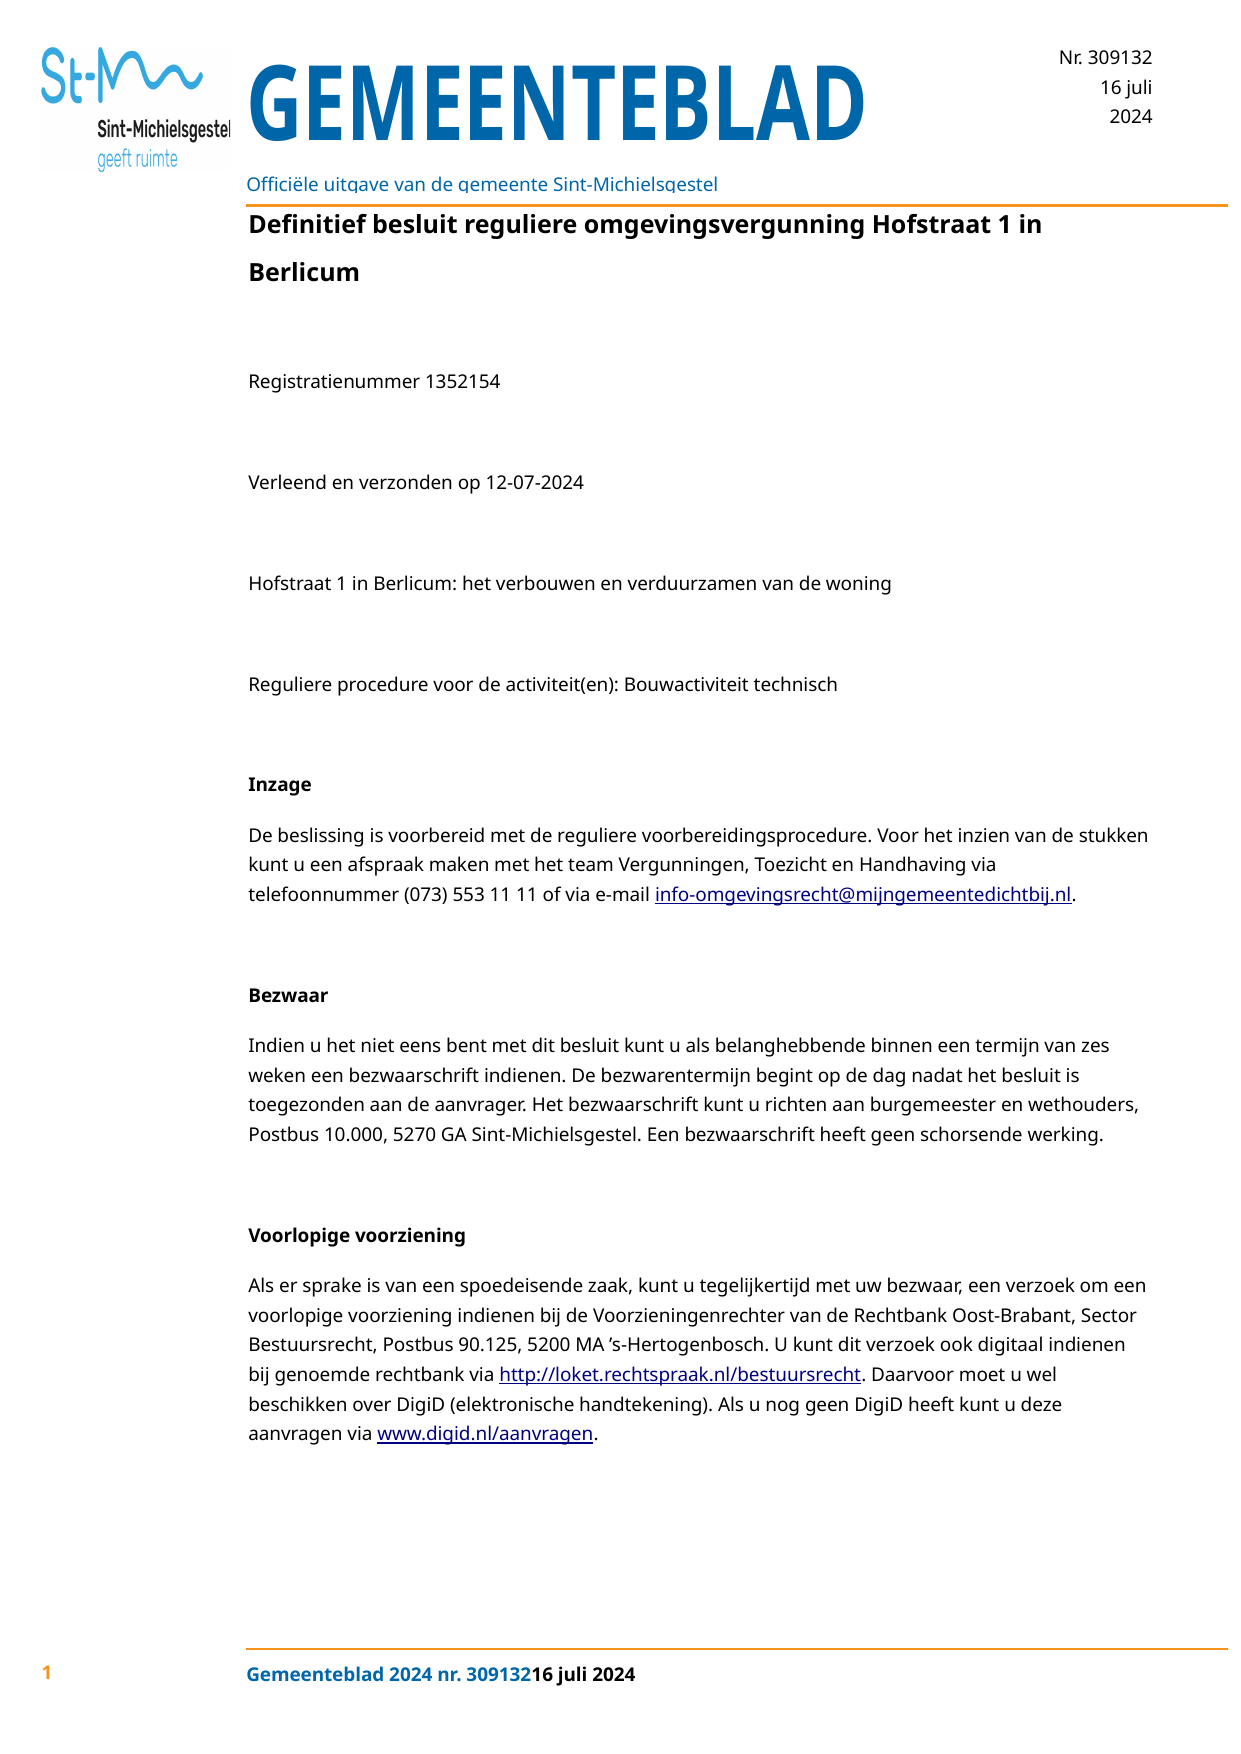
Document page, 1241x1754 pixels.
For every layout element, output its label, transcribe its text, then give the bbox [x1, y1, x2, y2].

text Verleend en verzonden op 12-07-2024 [248, 469, 1152, 495]
text Indien u het niet eens bent met dit besluit kunt u als belanghebbende binnen een termijn van zes weken een bezwaarschrift indienen. De bezwarentermijn begint op de dag nadat het besluit is toegezonden aan de aanvrager. Het bezwaarschrift kunt u richten aan burgemeester en wethouders, Postbus 10.000, 5270 GA Sint-Michielsgestel. Een bezwaarschrift heeft geen schorsende werking. [248, 1032, 1152, 1147]
text Inzage [248, 772, 1152, 797]
text Bezwaar [248, 982, 1152, 1008]
text Reguliere procedure voor de activiteit(en): Bouwactiviteit technisch [248, 671, 1152, 697]
picture [41, 47, 231, 172]
text Voorlopige voorziening [248, 1222, 1152, 1248]
text Als er sprake is van een spoedeisende zaak, kunt u tegelijkertijd met uw bezwaar, een verzoek om een voorlopige voorziening indienen bij de Voorzieningenrechter van de Rechtbank Oost-Brabant, Sector Bestuursrecht, Postbus 90.125, 5200 MA ’s-Hertogenbosch. U kunt dit verzoek ook digitaal indienen bij genoemde rechtbank via http://loket.rechtspraak.nl/bestuursrecht. Daarvoor moet u wel beschikken over DigiD (elektronische handtekening). Als u nog geen DigiD heeft kunt u deze aanvragen via www.digid.nl/aanvragen. [248, 1272, 1152, 1446]
text Definitief besluit reguliere omgevingsvergunning Hofstraat 1 in Berlicum [248, 207, 1152, 288]
text De beslissing is voorbereid met de reguliere voorbereidingsprocedure. Voor het inzien van de stukken kunt u een afspraak maken met het team Vergunningen, Toezicht en Handhaving via telefoonnummer (073) 553 11 11 of via e-mail info-omgevingsrecht@mijngemeentedichtbij.nl. [248, 822, 1152, 907]
text Registratienummer 1352154 [248, 368, 1152, 394]
text Hofstraat 1 in Berlicum: het verbouwen en verduurzamen van de woning [248, 570, 1152, 596]
